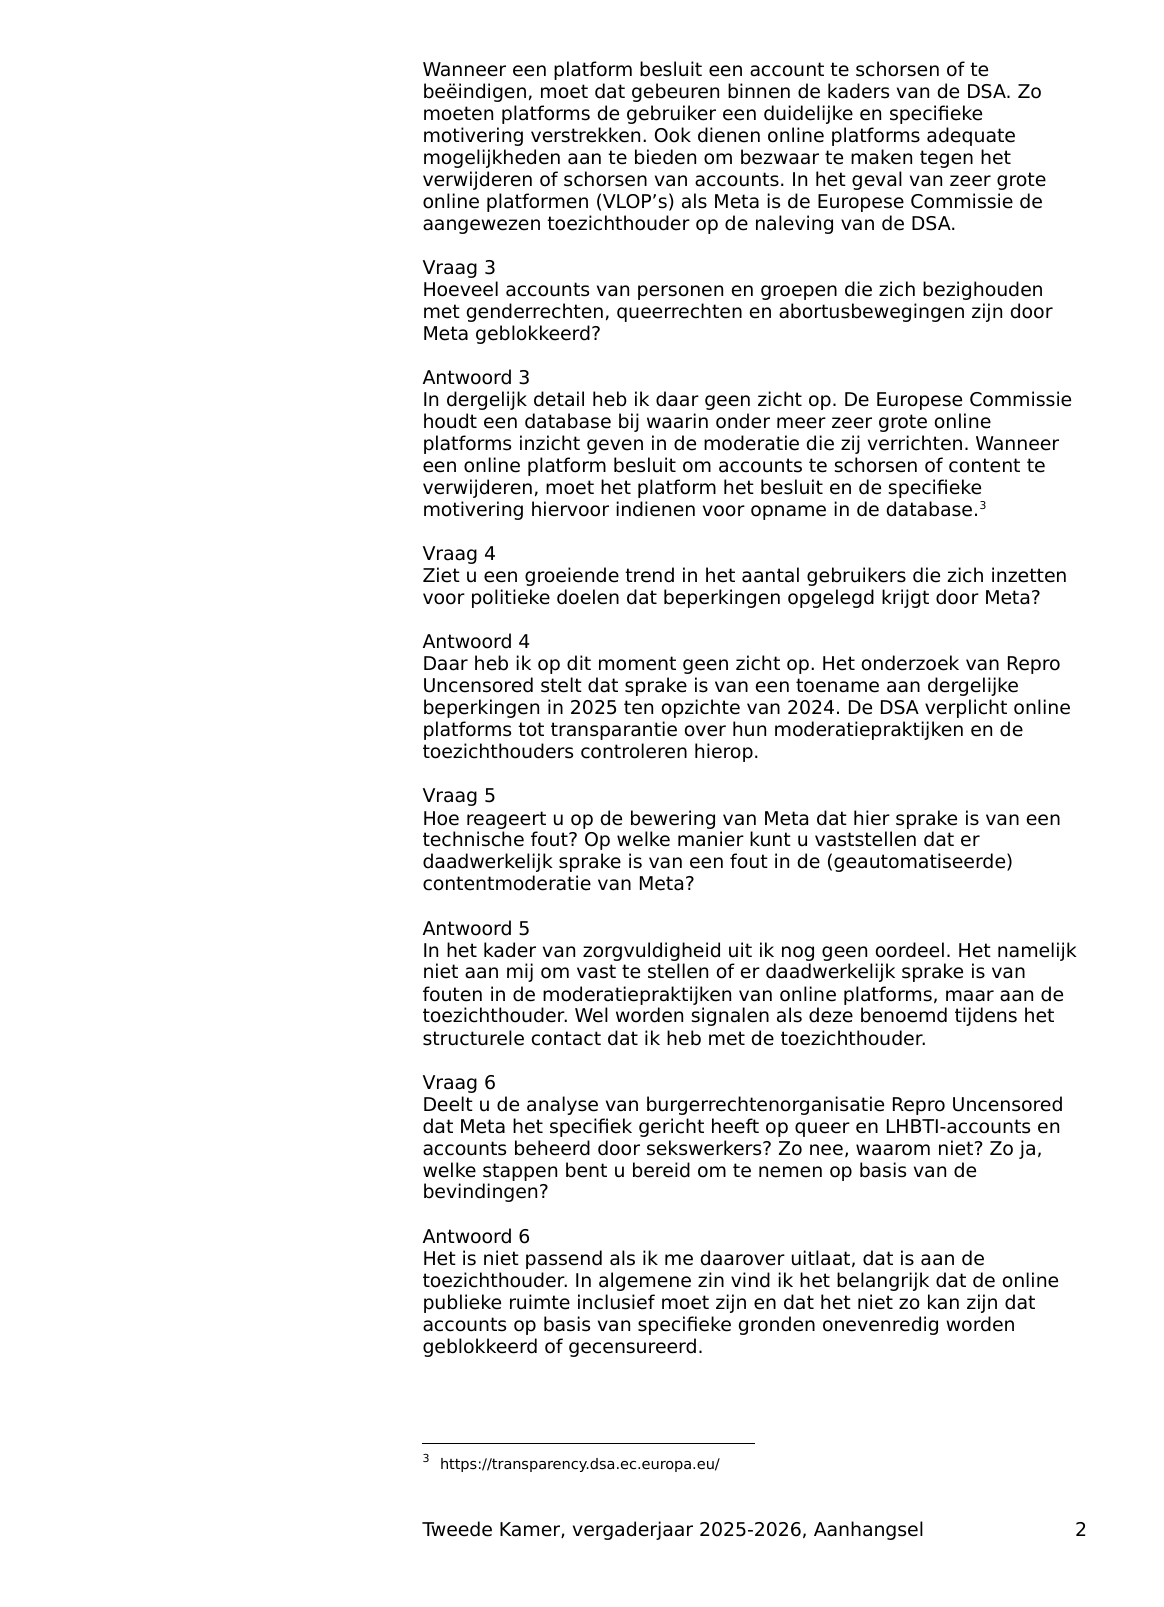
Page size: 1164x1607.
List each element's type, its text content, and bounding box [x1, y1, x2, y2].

text Antwoord 5 [422, 917, 1087, 939]
text In het kader van zorgvuldigheid uit ik nog geen oordeel. Het namelijk niet aan mij om vast te stellen of er daadwerkelijk sprake is van fouten in de moderatiepraktijken van online platforms, maar aan de toezichthouder. Wel worden signalen als deze benoemd tijdens het structurele contact dat ik heb met de toezichthouder. [422, 939, 1087, 1049]
text Vraag 3 [422, 257, 1087, 279]
text Antwoord 3 [422, 367, 1087, 389]
text Vraag 5 [422, 785, 1087, 807]
text Vraag 4 [422, 543, 1087, 565]
text Antwoord 4 [422, 631, 1087, 653]
text Antwoord 6 [422, 1226, 1087, 1248]
text Ziet u een groeiende trend in het aantal gebruikers die zich inzetten voor politieke doelen dat beperkingen opgelegd krijgt door Meta? [422, 565, 1087, 609]
text In dergelijk detail heb ik daar geen zicht op. De Europese Commissie houdt een database bij waarin onder meer zeer grote online platforms inzicht geven in de moderatie die zij verrichten. Wanneer een online platform besluit om accounts te schorsen of content te verwijderen, moet het platform het besluit en de specifieke motivering hiervoor indienen voor opname in de database. [422, 389, 1087, 521]
text Hoe reageert u op de bewering van Meta dat hier sprake is van een technische fout? Op welke manier kunt u vaststellen dat er daadwerkelijk sprake is van een fout in de (geautomatiseerde) contentmoderatie van Meta? [422, 807, 1087, 895]
text Daar heb ik op dit moment geen zicht op. Het onderzoek van Repro Uncensored stelt dat sprake is van een toename aan dergelijke beperkingen in 2025 ten opzichte van 2024. De DSA verplicht online platforms tot transparantie over hun moderatiepraktijken en de toezichthouders controleren hierop. [422, 653, 1087, 763]
text Deelt u de analyse van burgerrechtenorganisatie Repro Uncensored dat Meta het specifiek gericht heeft op queer en LHBTI-accounts en accounts beheerd door sekswerkers? Zo nee, waarom niet? Zo ja, welke stappen bent u bereid om te nemen op basis van de bevindingen? [422, 1093, 1087, 1203]
text Het is niet passend als ik me daarover uitlaat, dat is aan de toezichthouder. In algemene zin vind ik het belangrijk dat de online publieke ruimte inclusief moet zijn en dat het niet zo kan zijn dat accounts op basis van specifieke gronden onevenredig worden geblokkeerd of gecensureerd. [422, 1248, 1087, 1357]
text Hoeveel accounts van personen en groepen die zich bezighouden met genderrechten, queerrechten en abortusbewegingen zijn door Meta geblokkeerd? [422, 279, 1087, 345]
text Vraag 6 [422, 1072, 1087, 1093]
text https://transparency.dsa.ec.europa.eu/ [422, 1452, 1087, 1474]
text Wanneer een platform besluit een account te schorsen of te beëindigen, moet dat gebeuren binnen de kaders van de DSA. Zo moeten platforms de gebruiker een duidelijke en specifieke motivering verstrekken. Ook dienen online platforms adequate mogelijkheden aan te bieden om bezwaar te maken tegen het verwijderen of schorsen van accounts. In het geval van zeer grote online platformen (VLOP’s) als Meta is de Europese Commissie de aangewezen toezichthouder op de naleving van de DSA. [422, 59, 1087, 235]
